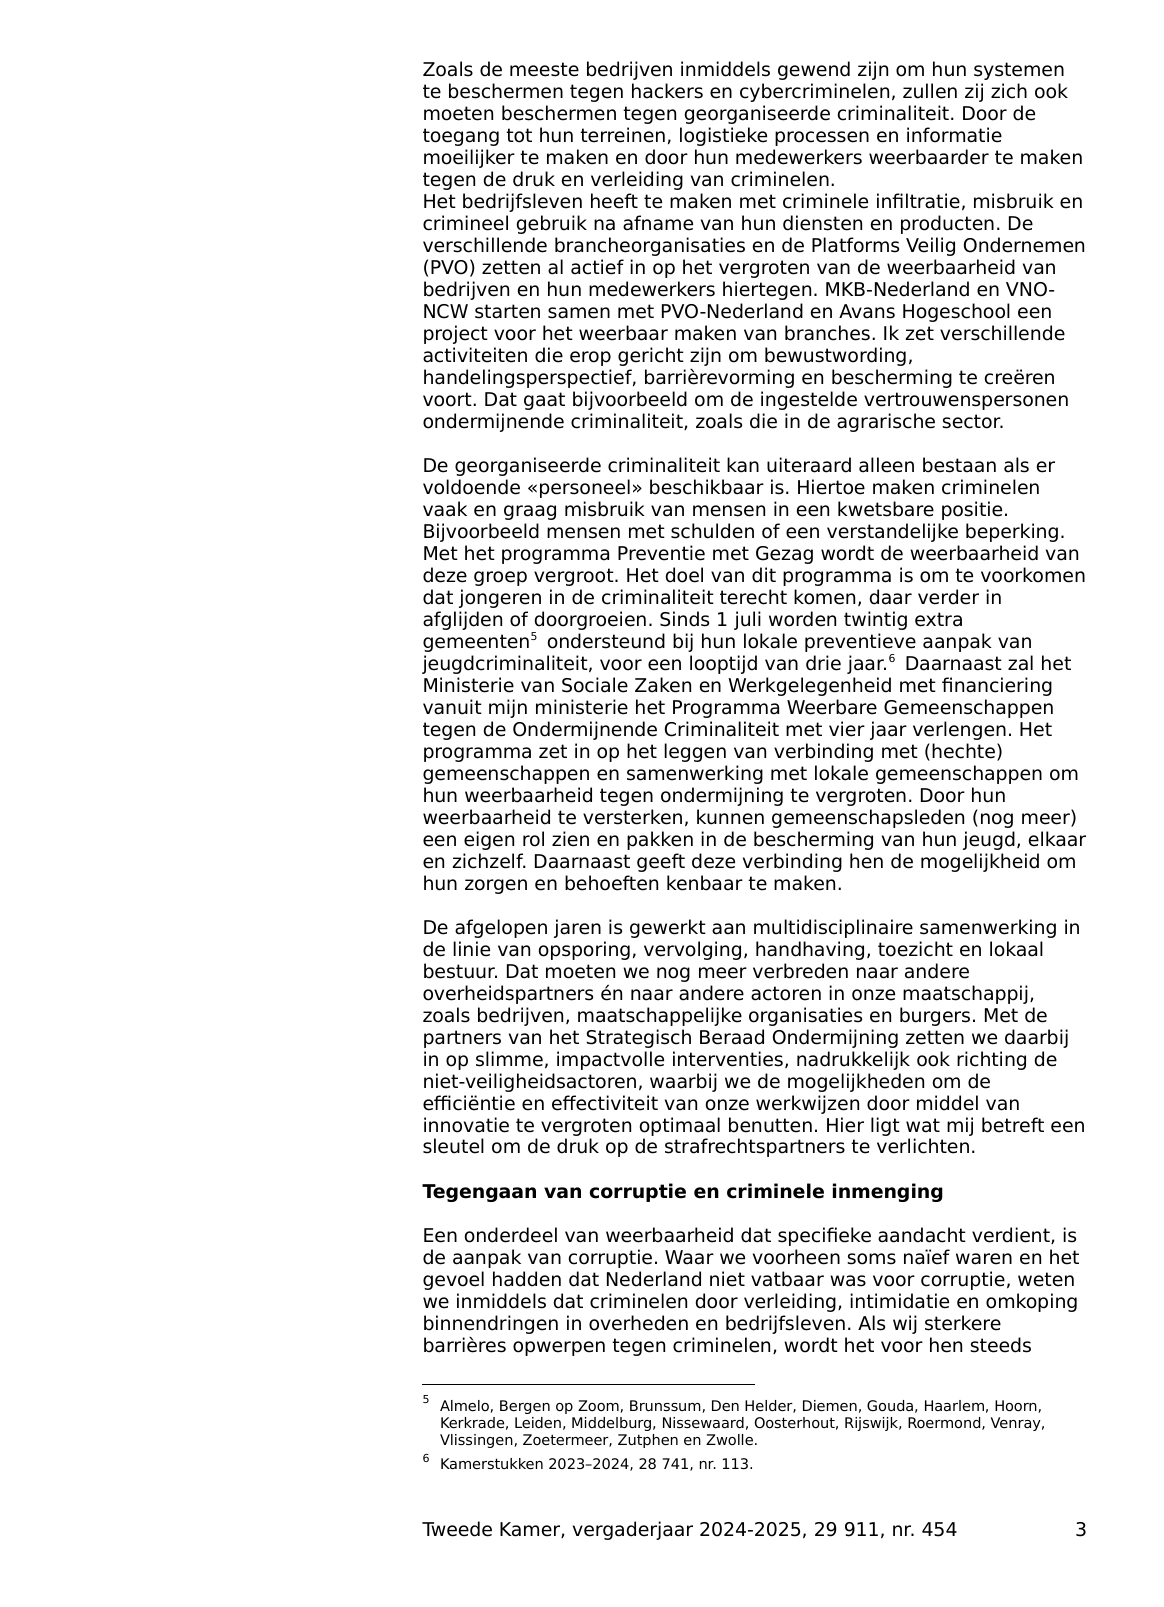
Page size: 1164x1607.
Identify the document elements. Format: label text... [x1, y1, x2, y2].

text De afgelopen jaren is gewerkt aan multidisciplinaire samenwerking in de linie van opsporing, vervolging, handhaving, toezicht en lokaal bestuur. Dat moeten we nog meer verbreden naar andere overheidspartners én naar andere actoren in onze maatschappij, zoals bedrijven, maatschappelijke organisaties en burgers. Met de partners van het Strategisch Beraad Ondermijning zetten we daarbij in op slimme, impactvolle interventies, nadrukkelijk ook richting de niet-veiligheidsactoren, waarbij we de mogelijkheden om de efficiëntie en effectiviteit van onze werkwijzen door middel van innovatie te vergroten optimaal benutten. Hier ligt wat mij betreft een sleutel om de druk op de strafrechtspartners te verlichten. [422, 917, 1087, 1158]
text Almelo, Bergen op Zoom, Brunssum, Den Helder, Diemen, Gouda, Haarlem, Hoorn, Kerkrade, Leiden, Middelburg, Nissewaard, Oosterhout, Rijswijk, Roermond, Venray, Vlissingen, Zoetermeer, Zutphen en Zwolle. [422, 1393, 1087, 1449]
text De georganiseerde criminaliteit kan uiteraard alleen bestaan als er voldoende «personeel» beschikbaar is. Hiertoe maken criminelen vaak en graag misbruik van mensen in een kwetsbare positie. Bijvoorbeeld mensen met schulden of een verstandelijke beperking. Met het programma Preventie met Gezag wordt de weerbaarheid van deze groep vergroot. Het doel van dit programma is om te voorkomen dat jongeren in de criminaliteit terecht komen, daar verder in afglijden of doorgroeien. Sinds 1 juli worden twintig extra gemeenten ondersteund bij hun lokale preventieve aanpak van jeugdcriminaliteit, voor een looptijd van drie jaar. Daarnaast zal het Ministerie van Sociale Zaken en Werkgelegenheid met financiering vanuit mijn ministerie het Programma Weerbare Gemeenschappen tegen de Ondermijnende Criminaliteit met vier jaar verlengen. Het programma zet in op het leggen van verbinding met (hechte) gemeenschappen en samenwerking met lokale gemeenschappen om hun weerbaarheid tegen ondermijning te vergroten. Door hun weerbaarheid te versterken, kunnen gemeenschapsleden (nog meer) een eigen rol zien en pakken in de bescherming van hun jeugd, elkaar en zichzelf. Daarnaast geeft deze verbinding hen de mogelijkheid om hun zorgen en behoeften kenbaar te maken. [422, 455, 1087, 894]
text Een onderdeel van weerbaarheid dat specifieke aandacht verdient, is de aanpak van corruptie. Waar we voorheen soms naïef waren en het gevoel hadden dat Nederland niet vatbaar was voor corruptie, weten we inmiddels dat criminelen door verleiding, intimidatie en omkoping binnendringen in overheden en bedrijfsleven. Als wij sterkere barrières opwerpen tegen criminelen, wordt het voor hen steeds [422, 1225, 1087, 1357]
text Zoals de meeste bedrijven inmiddels gewend zijn om hun systemen te beschermen tegen hackers en cybercriminelen, zullen zij zich ook moeten beschermen tegen georganiseerde criminaliteit. Door de toegang tot hun terreinen, logistieke processen en informatie moeilijker te maken en door hun medewerkers weerbaarder te maken tegen de druk en verleiding van criminelen. [422, 59, 1087, 191]
text Kamerstukken 2023–2024, 28 741, nr. 113. [422, 1452, 1087, 1474]
subtitle Tegengaan van corruptie en criminele inmenging [422, 1181, 1087, 1203]
text Het bedrijfsleven heeft te maken met criminele infiltratie, misbruik en crimineel gebruik na afname van hun diensten en producten. De verschillende brancheorganisaties en de Platforms Veilig Ondernemen (PVO) zetten al actief in op het vergroten van de weerbaarheid van bedrijven en hun medewerkers hiertegen. MKB-Nederland en VNO-NCW starten samen met PVO-Nederland en Avans Hogeschool een project voor het weerbaar maken van branches. Ik zet verschillende activiteiten die erop gericht zijn om bewustwording, handelingsperspectief, barrièrevorming en bescherming te creëren voort. Dat gaat bijvoorbeeld om de ingestelde vertrouwenspersonen ondermijnende criminaliteit, zoals die in de agrarische sector. [422, 191, 1087, 433]
